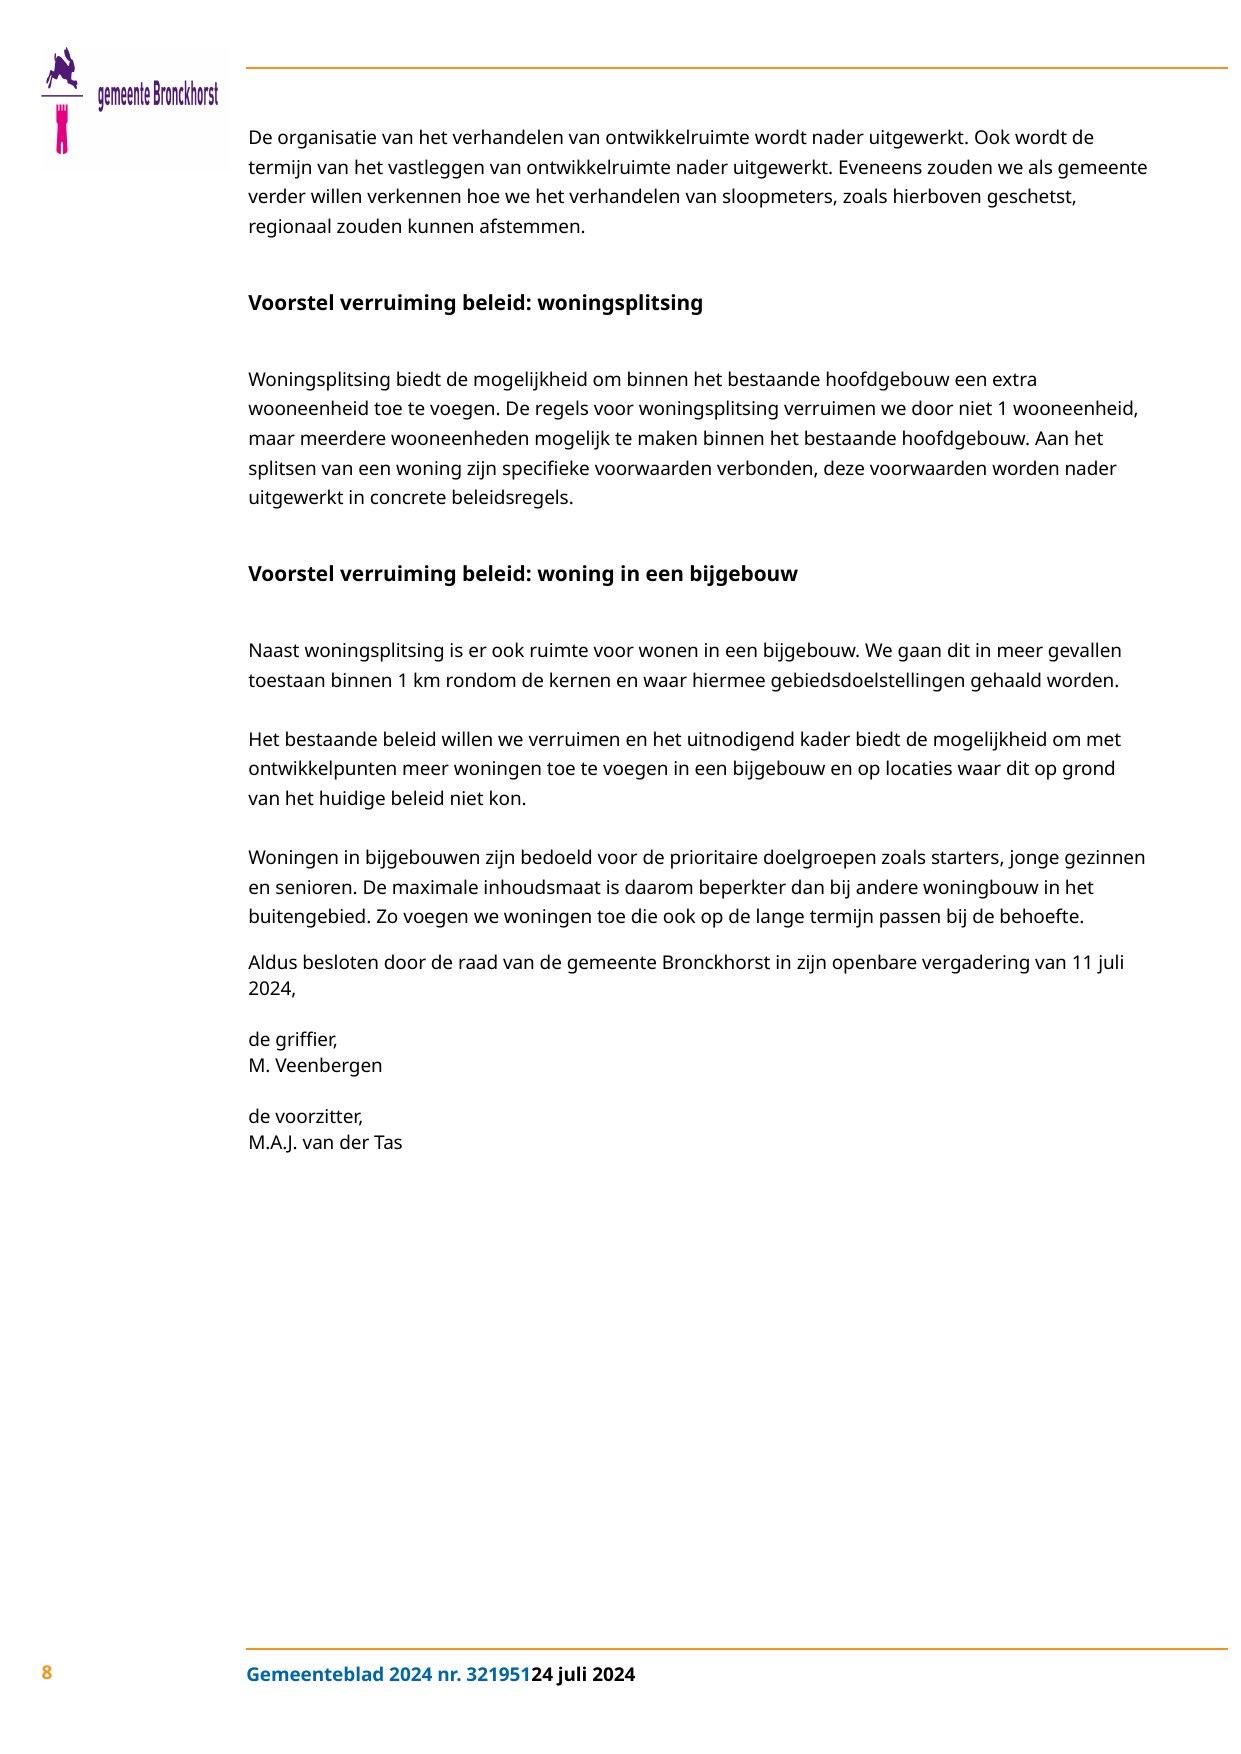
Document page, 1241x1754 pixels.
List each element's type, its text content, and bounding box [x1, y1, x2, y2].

text de voorzitter, [248, 1103, 1152, 1129]
text De organisatie van het verhandelen van ontwikkelruimte wordt nader uitgewerkt. Ook wordt de termijn van het vastleggen van ontwikkelruimte nader uitgewerkt. Eveneens zouden we als gemeente verder willen verkennen hoe we het verhandelen van sloopmeters, zoals hierboven geschetst, regionaal zouden kunnen afstemmen. [248, 124, 1152, 239]
text Aldus besloten door de raad van de gemeente Bronckhorst in zijn openbare vergadering van 11 juli 2024, [248, 949, 1152, 1001]
text M. Veenbergen [248, 1052, 1152, 1078]
picture [41, 47, 231, 172]
text Naast woningsplitsing is er ook ruimte voor wonen in een bijgebouw. We gaan dit in meer gevallen toestaan binnen 1 km rondom de kernen en waar hiermee gebiedsdoelstellingen gehaald worden. [248, 637, 1152, 693]
text de griffier, [248, 1026, 1152, 1052]
text Voorstel verruiming beleid: woningsplitsing [248, 288, 1152, 317]
text Het bestaande beleid willen we verruimen en het uitnodigend kader biedt de mogelijkheid om met ontwikkelpunten meer woningen toe te voegen in een bijgebouw en op locaties waar dit op grond van het huidige beleid niet kon. [248, 726, 1152, 811]
text Woningsplitsing biedt de mogelijkheid om binnen het bestaande hoofdgebouw een extra wooneenheid toe te voegen. De regels voor woningsplitsing verruimen we door niet 1 wooneenheid, maar meerdere wooneenheden mogelijk te maken binnen het bestaande hoofdgebouw. Aan het splitsen van een woning zijn specifieke voorwaarden verbonden, deze voorwaarden worden nader uitgewerkt in concrete beleidsregels. [248, 366, 1152, 510]
text Voorstel verruiming beleid: woning in een bijgebouw [248, 559, 1152, 588]
text Woningen in bijgebouwen zijn bedoeld voor de prioritaire doelgroepen zoals starters, jonge gezinnen en senioren. De maximale inhoudsmaat is daarom beperkter dan bij andere woningbouw in het buitengebied. Zo voegen we woningen toe die ook op de lange termijn passen bij de behoefte. [248, 844, 1152, 929]
text M.A.J. van der Tas [248, 1129, 1152, 1155]
